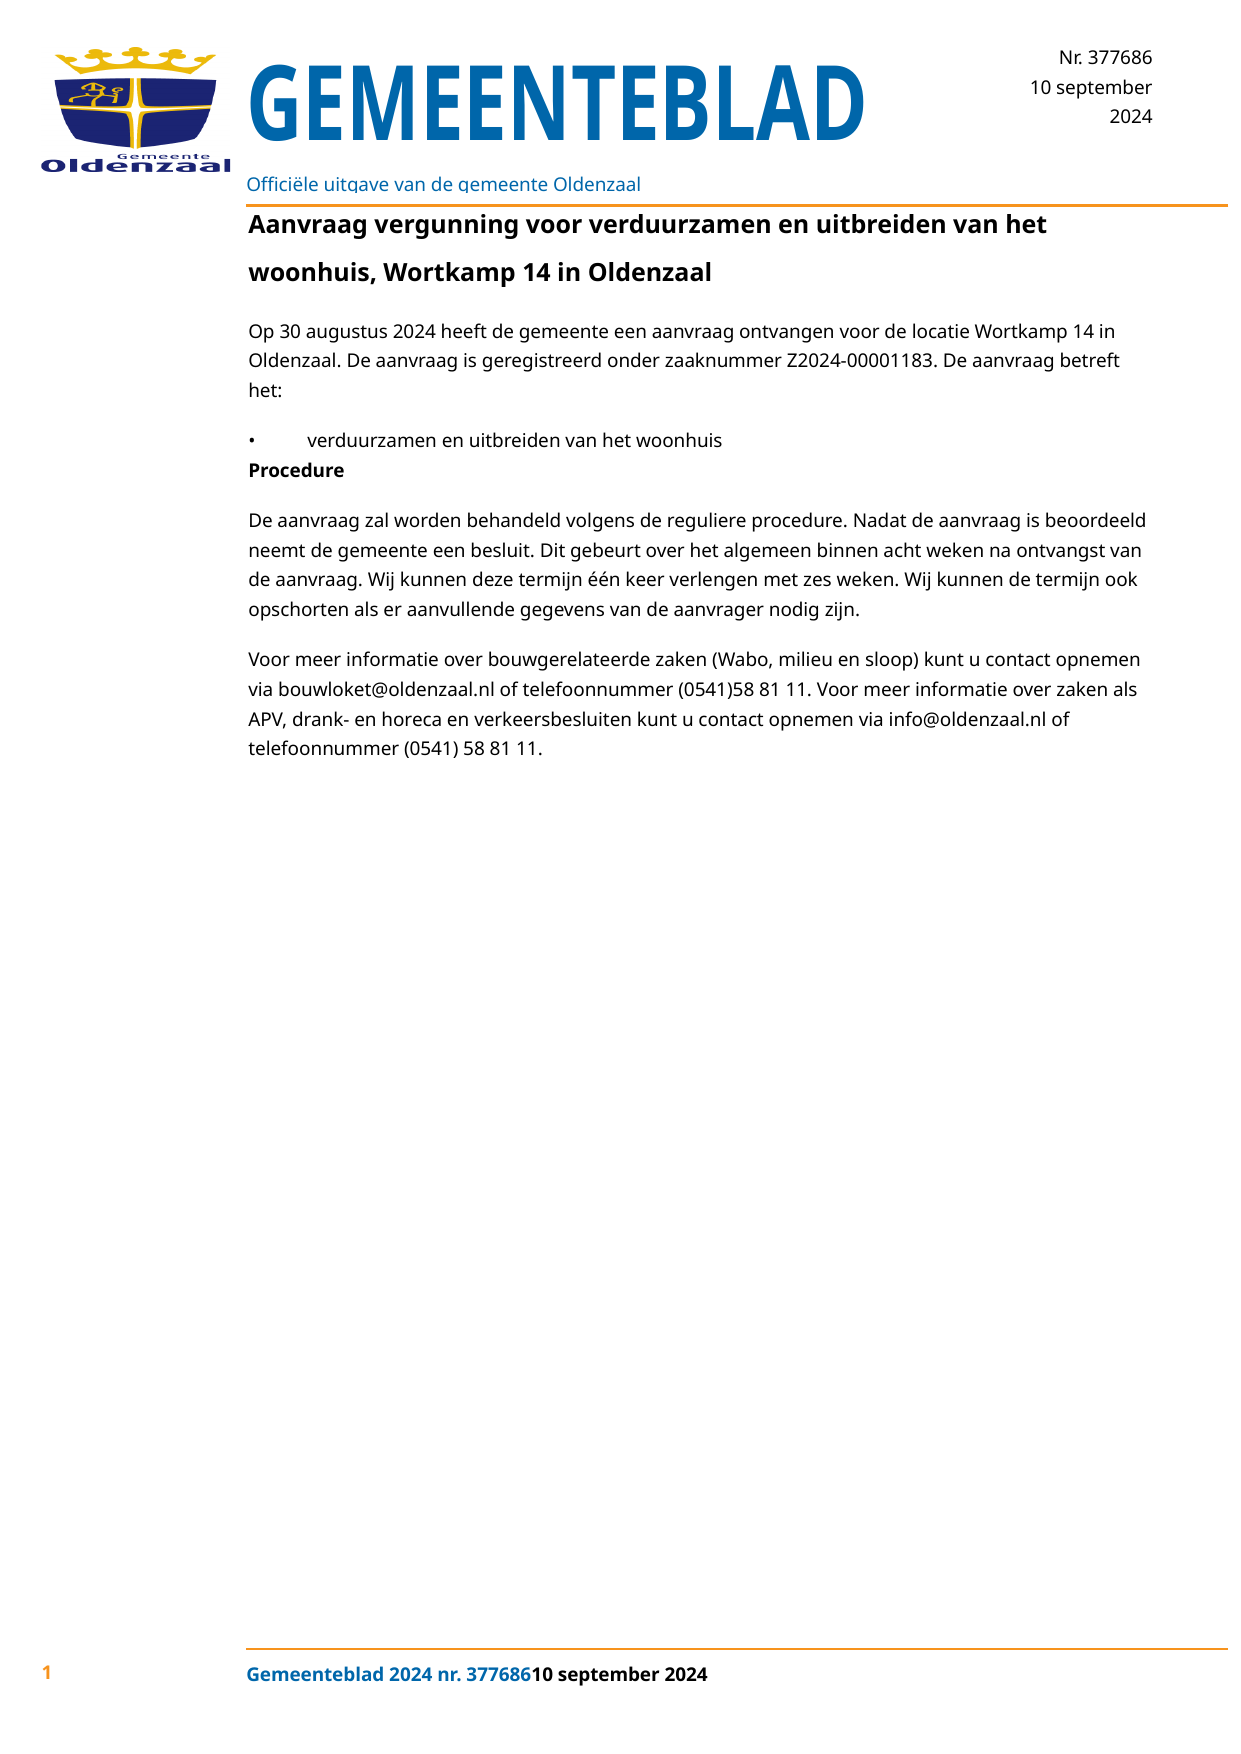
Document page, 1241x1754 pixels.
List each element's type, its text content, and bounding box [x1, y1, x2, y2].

picture [41, 47, 231, 172]
list verduurzamen en uitbreiden van het woonhuis [248, 427, 1152, 453]
text Op 30 augustus 2024 heeft de gemeente een aanvraag ontvangen voor de locatie Wortkamp 14 in Oldenzaal. De aanvraag is geregistreerd onder zaaknummer Z2024-00001183. De aanvraag betreft het: [248, 318, 1152, 403]
text Procedure [248, 457, 1152, 483]
text Voor meer informatie over bouwgerelateerde zaken (Wabo, milieu en sloop) kunt u contact opnemen via bouwloket@oldenzaal.nl of telefoonnummer (0541)58 81 11. Voor meer informatie over zaken als APV, drank- en horeca en verkeersbesluiten kunt u contact opnemen via info@oldenzaal.nl of telefoonnummer (0541) 58 81 11. [248, 647, 1152, 761]
text De aanvraag zal worden behandeld volgens de reguliere procedure. Nadat de aanvraag is beoordeeld neemt de gemeente een besluit. Dit gebeurt over het algemeen binnen acht weken na ontvangst van de aanvraag. Wij kunnen deze termijn één keer verlengen met zes weken. Wij kunnen de termijn ook opschorten als er aanvullende gegevens van de aanvrager nodig zijn. [248, 507, 1152, 622]
text Aanvraag vergunning voor verduurzamen en uitbreiden van het woonhuis, Wortkamp 14 in Oldenzaal [248, 207, 1152, 288]
